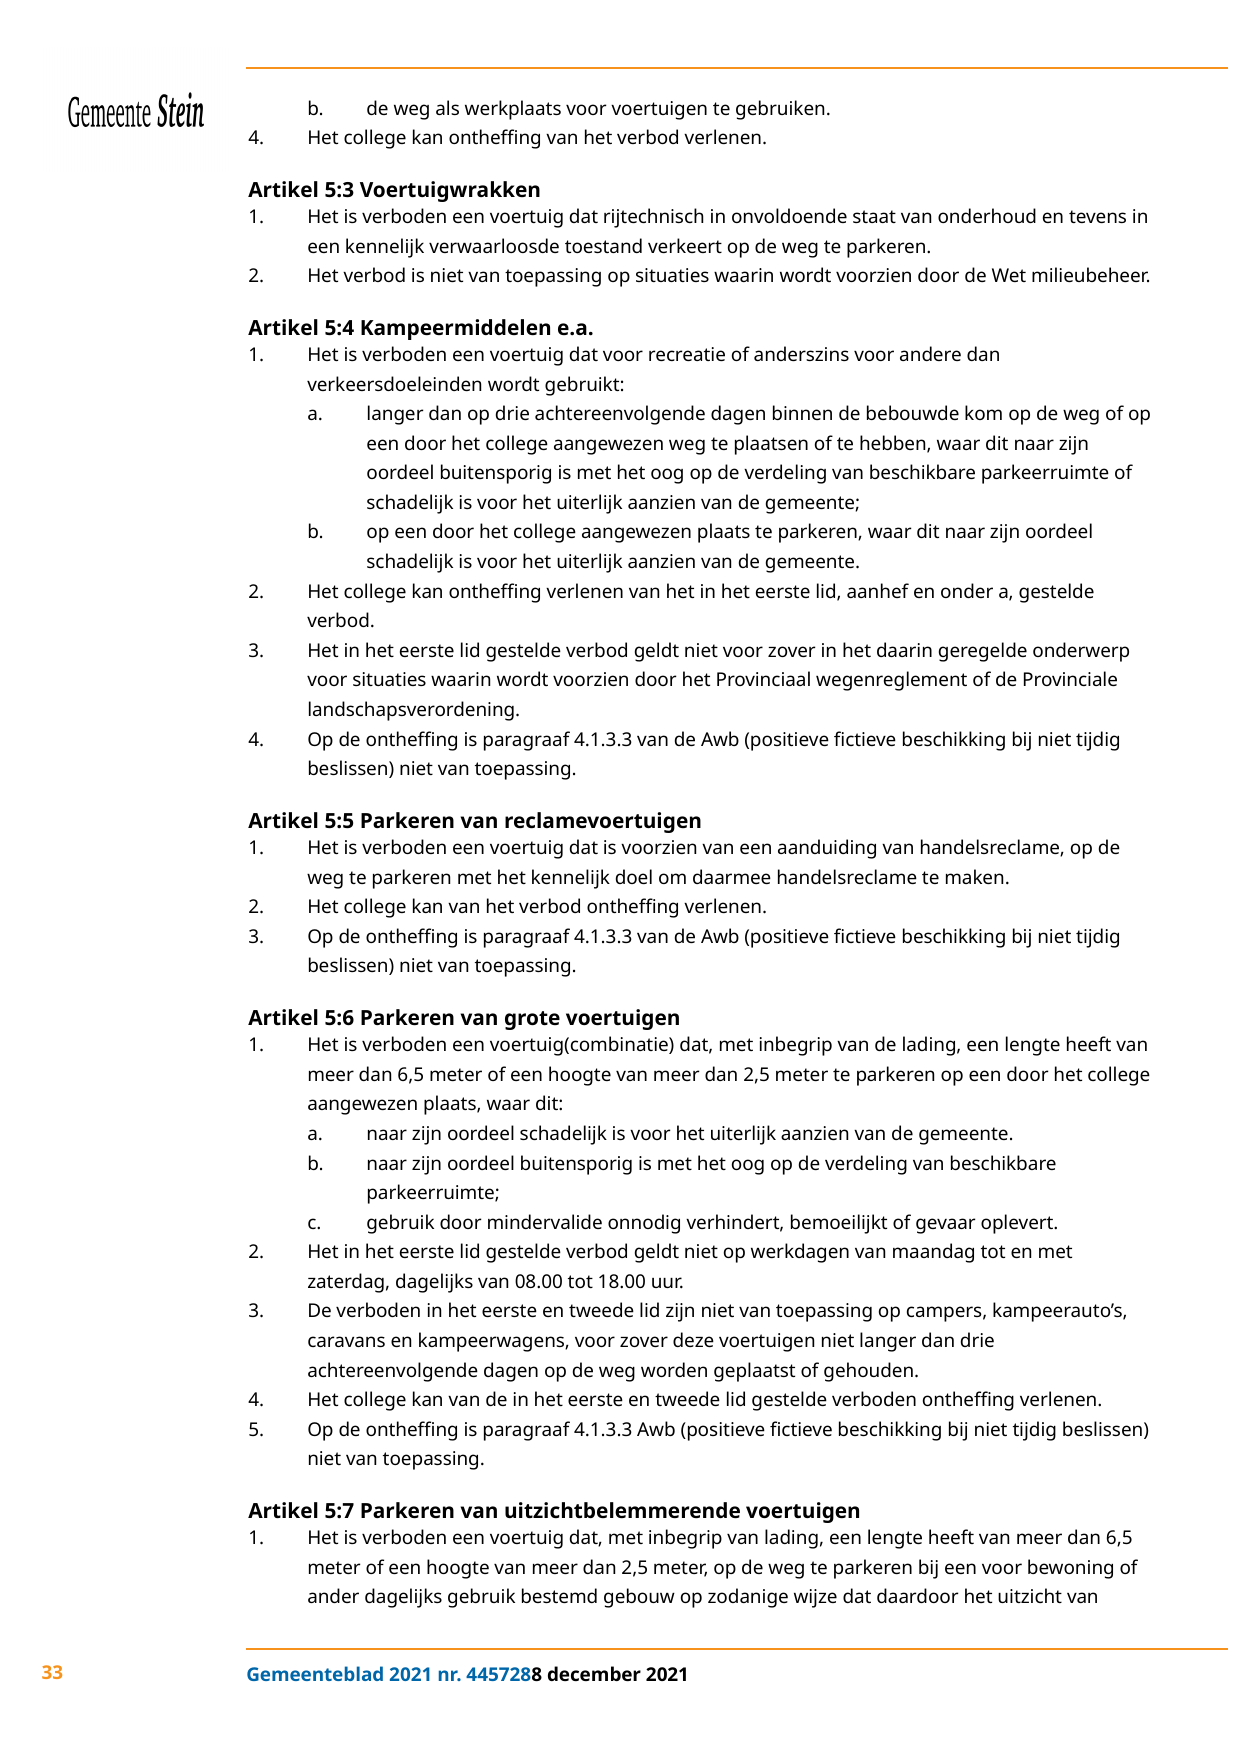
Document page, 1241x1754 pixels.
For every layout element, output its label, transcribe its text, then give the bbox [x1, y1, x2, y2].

text Artikel 5:7 Parkeren van uitzichtbelemmerende voertuigen [248, 1496, 1152, 1524]
list Het is verboden een voertuig dat is voorzien van een aanduiding van handelsreclame, op de weg te parkeren met het kennelijk doel om daarmee handelsreclame te maken. [248, 834, 1152, 889]
list Het college kan van de in het eerste en tweede lid gestelde verboden ontheffing verlenen. [248, 1386, 1152, 1412]
list Op de ontheffing is paragraaf 4.1.3.3 van de Awb (positieve fictieve beschikking bij niet tijdig beslissen) niet van toepassing. [248, 726, 1152, 781]
list Het is verboden een voertuig dat rijtechnisch in onvoldoende staat van onderhoud en tevens in een kennelijk verwaarloosde toestand verkeert op de weg te parkeren. [248, 203, 1152, 258]
list gebruik door mindervalide onnodig verhindert, bemoeilijkt of gevaar oplevert. [307, 1209, 1152, 1235]
list Het college kan ontheffing van het verbod verlenen. [248, 124, 1152, 150]
picture [41, 47, 231, 172]
text Artikel 5:3 Voertuigwrakken [248, 175, 1152, 203]
list naar zijn oordeel buitensporig is met het oog op de verdeling van beschikbare parkeerruimte; [307, 1150, 1152, 1205]
list Het is verboden een voertuig dat voor recreatie of anderszins voor andere dan verkeersdoeleinden wordt gebruikt: [248, 341, 1152, 397]
list De verboden in het eerste en tweede lid zijn niet van toepassing op campers, kampeerauto’s, caravans en kampeerwagens, voor zover deze voertuigen niet langer dan drie achtereenvolgende dagen op de weg worden geplaatst of gehouden. [248, 1298, 1152, 1383]
list Het verbod is niet van toepassing op situaties waarin wordt voorzien door de Wet milieubeheer. [248, 262, 1152, 288]
list Het in het eerste lid gestelde verbod geldt niet voor zover in het daarin geregelde onderwerp voor situaties waarin wordt voorzien door het Provinciaal wegenreglement of de Provinciale landschapsverordening. [248, 637, 1152, 722]
list Het college kan ontheffing verlenen van het in het eerste lid, aanhef en onder a, gestelde verbod. [248, 578, 1152, 633]
list de weg als werkplaats voor voertuigen te gebruiken. [307, 95, 1152, 121]
text Artikel 5:4 Kampeermiddelen e.a. [248, 313, 1152, 341]
list Op de ontheffing is paragraaf 4.1.3.3 van de Awb (positieve fictieve beschikking bij niet tijdig beslissen) niet van toepassing. [248, 923, 1152, 978]
list Het is verboden een voertuig(combinatie) dat, met inbegrip van de lading, een lengte heeft van meer dan 6,5 meter of een hoogte van meer dan 2,5 meter te parkeren op een door het college aangewezen plaats, waar dit: [248, 1031, 1152, 1116]
list Het college kan van het verbod ontheffing verlenen. [248, 893, 1152, 919]
list Het is verboden een voertuig dat, met inbegrip van lading, een lengte heeft van meer dan 6,5 meter of een hoogte van meer dan 2,5 meter, op de weg te parkeren bij een voor bewoning of ander dagelijks gebruik bestemd gebouw op zodanige wijze dat daardoor het uitzicht van [248, 1524, 1152, 1609]
list naar zijn oordeel schadelijk is voor het uiterlijk aanzien van de gemeente. [307, 1120, 1152, 1146]
list Op de ontheffing is paragraaf 4.1.3.3 Awb (positieve fictieve beschikking bij niet tijdig beslissen) niet van toepassing. [248, 1416, 1152, 1471]
text Artikel 5:5 Parkeren van reclamevoertuigen [248, 806, 1152, 834]
list Het in het eerste lid gestelde verbod geldt niet op werkdagen van maandag tot en met zaterdag, dagelijks van 08.00 tot 18.00 uur. [248, 1238, 1152, 1294]
list langer dan op drie achtereenvolgende dagen binnen de bebouwde kom op de weg of op een door het college aangewezen weg te plaatsen of te hebben, waar dit naar zijn oordeel buitensporig is met het oog op de verdeling van beschikbare parkeerruimte of schadelijk is voor het uiterlijk aanzien van de gemeente; [307, 400, 1152, 515]
list op een door het college aangewezen plaats te parkeren, waar dit naar zijn oordeel schadelijk is voor het uiterlijk aanzien van de gemeente. [307, 519, 1152, 574]
text Artikel 5:6 Parkeren van grote voertuigen [248, 1003, 1152, 1031]
